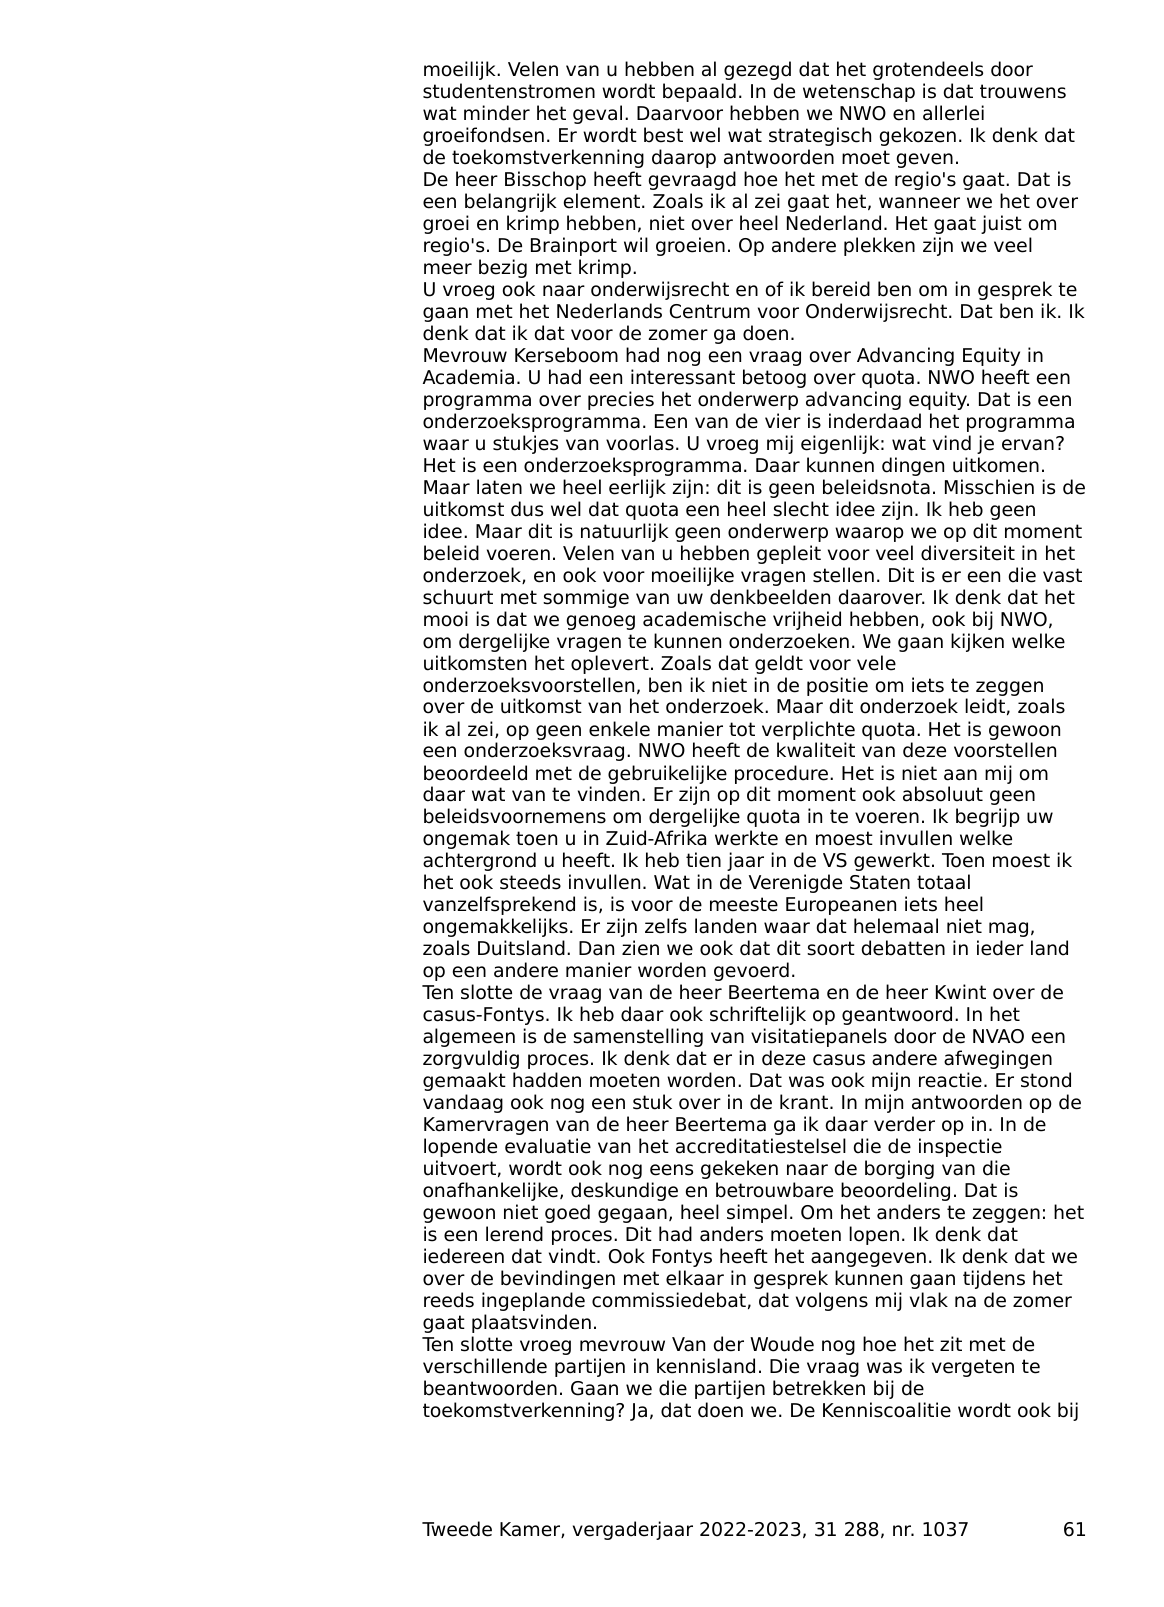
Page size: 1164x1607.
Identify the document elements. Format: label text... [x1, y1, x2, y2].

text Ten slotte de vraag van de heer Beertema en de heer Kwint over de casus-Fontys. Ik heb daar ook schriftelijk op geantwoord. In het algemeen is de samenstelling van visitatiepanels door de NVAO een zorgvuldig proces. Ik denk dat er in deze casus andere afwegingen gemaakt hadden moeten worden. Dat was ook mijn reactie. Er stond vandaag ook nog een stuk over in de krant. In mijn antwoorden op de Kamervragen van de heer Beertema ga ik daar verder op in. In de lopende evaluatie van het accreditatiestelsel die de inspectie uitvoert, wordt ook nog eens gekeken naar de borging van die onafhankelijke, deskundige en betrouwbare beoordeling. Dat is gewoon niet goed gegaan, heel simpel. Om het anders te zeggen: het is een lerend proces. Dit had anders moeten lopen. Ik denk dat iedereen dat vindt. Ook Fontys heeft het aangegeven. Ik denk dat we over de bevindingen met elkaar in gesprek kunnen gaan tijdens het reeds ingeplande commissiedebat, dat volgens mij vlak na de zomer gaat plaatsvinden. [422, 982, 1087, 1334]
text U vroeg ook naar onderwijsrecht en of ik bereid ben om in gesprek te gaan met het Nederlands Centrum voor Onderwijsrecht. Dat ben ik. Ik denk dat ik dat voor de zomer ga doen. [422, 279, 1087, 345]
text De heer Bisschop heeft gevraagd hoe het met de regio's gaat. Dat is een belangrijk element. Zoals ik al zei gaat het, wanneer we het over groei en krimp hebben, niet over heel Nederland. Het gaat juist om regio's. De Brainport wil groeien. Op andere plekken zijn we veel meer bezig met krimp. [422, 169, 1087, 279]
text moeilijk. Velen van u hebben al gezegd dat het grotendeels door studentenstromen wordt bepaald. In de wetenschap is dat trouwens wat minder het geval. Daarvoor hebben we NWO en allerlei groeifondsen. Er wordt best wel wat strategisch gekozen. Ik denk dat de toekomstverkenning daarop antwoorden moet geven. [422, 59, 1087, 169]
text Ten slotte vroeg mevrouw Van der Woude nog hoe het zit met de verschillende partijen in kennisland. Die vraag was ik vergeten te beantwoorden. Gaan we die partijen betrekken bij de toekomstverkenning? Ja, dat doen we. De Kenniscoalitie wordt ook bij [422, 1334, 1087, 1422]
text Mevrouw Kerseboom had nog een vraag over Advancing Equity in Academia. U had een interessant betoog over quota. NWO heeft een programma over precies het onderwerp advancing equity. Dat is een onderzoeksprogramma. Een van de vier is inderdaad het programma waar u stukjes van voorlas. U vroeg mij eigenlijk: wat vind je ervan? Het is een onderzoeksprogramma. Daar kunnen dingen uitkomen. Maar laten we heel eerlijk zijn: dit is geen beleidsnota. Misschien is de uitkomst dus wel dat quota een heel slecht idee zijn. Ik heb geen idee. Maar dit is natuurlijk geen onderwerp waarop we op dit moment beleid voeren. Velen van u hebben gepleit voor veel diversiteit in het onderzoek, en ook voor moeilijke vragen stellen. Dit is er een die vast schuurt met sommige van uw denkbeelden daarover. Ik denk dat het mooi is dat we genoeg academische vrijheid hebben, ook bij NWO, om dergelijke vragen te kunnen onderzoeken. We gaan kijken welke uitkomsten het oplevert. Zoals dat geldt voor vele onderzoeksvoorstellen, ben ik niet in de positie om iets te zeggen over de uitkomst van het onderzoek. Maar dit onderzoek leidt, zoals ik al zei, op geen enkele manier tot verplichte quota. Het is gewoon een onderzoeksvraag. NWO heeft de kwaliteit van deze voorstellen beoordeeld met de gebruikelijke procedure. Het is niet aan mij om daar wat van te vinden. Er zijn op dit moment ook absoluut geen beleidsvoornemens om dergelijke quota in te voeren. Ik begrijp uw ongemak toen u in Zuid-Afrika werkte en moest invullen welke achtergrond u heeft. Ik heb tien jaar in de VS gewerkt. Toen moest ik het ook steeds invullen. Wat in de Verenigde Staten totaal vanzelfsprekend is, is voor de meeste Europeanen iets heel ongemakkelijks. Er zijn zelfs landen waar dat helemaal niet mag, zoals Duitsland. Dan zien we ook dat dit soort debatten in ieder land op een andere manier worden gevoerd. [422, 345, 1087, 982]
